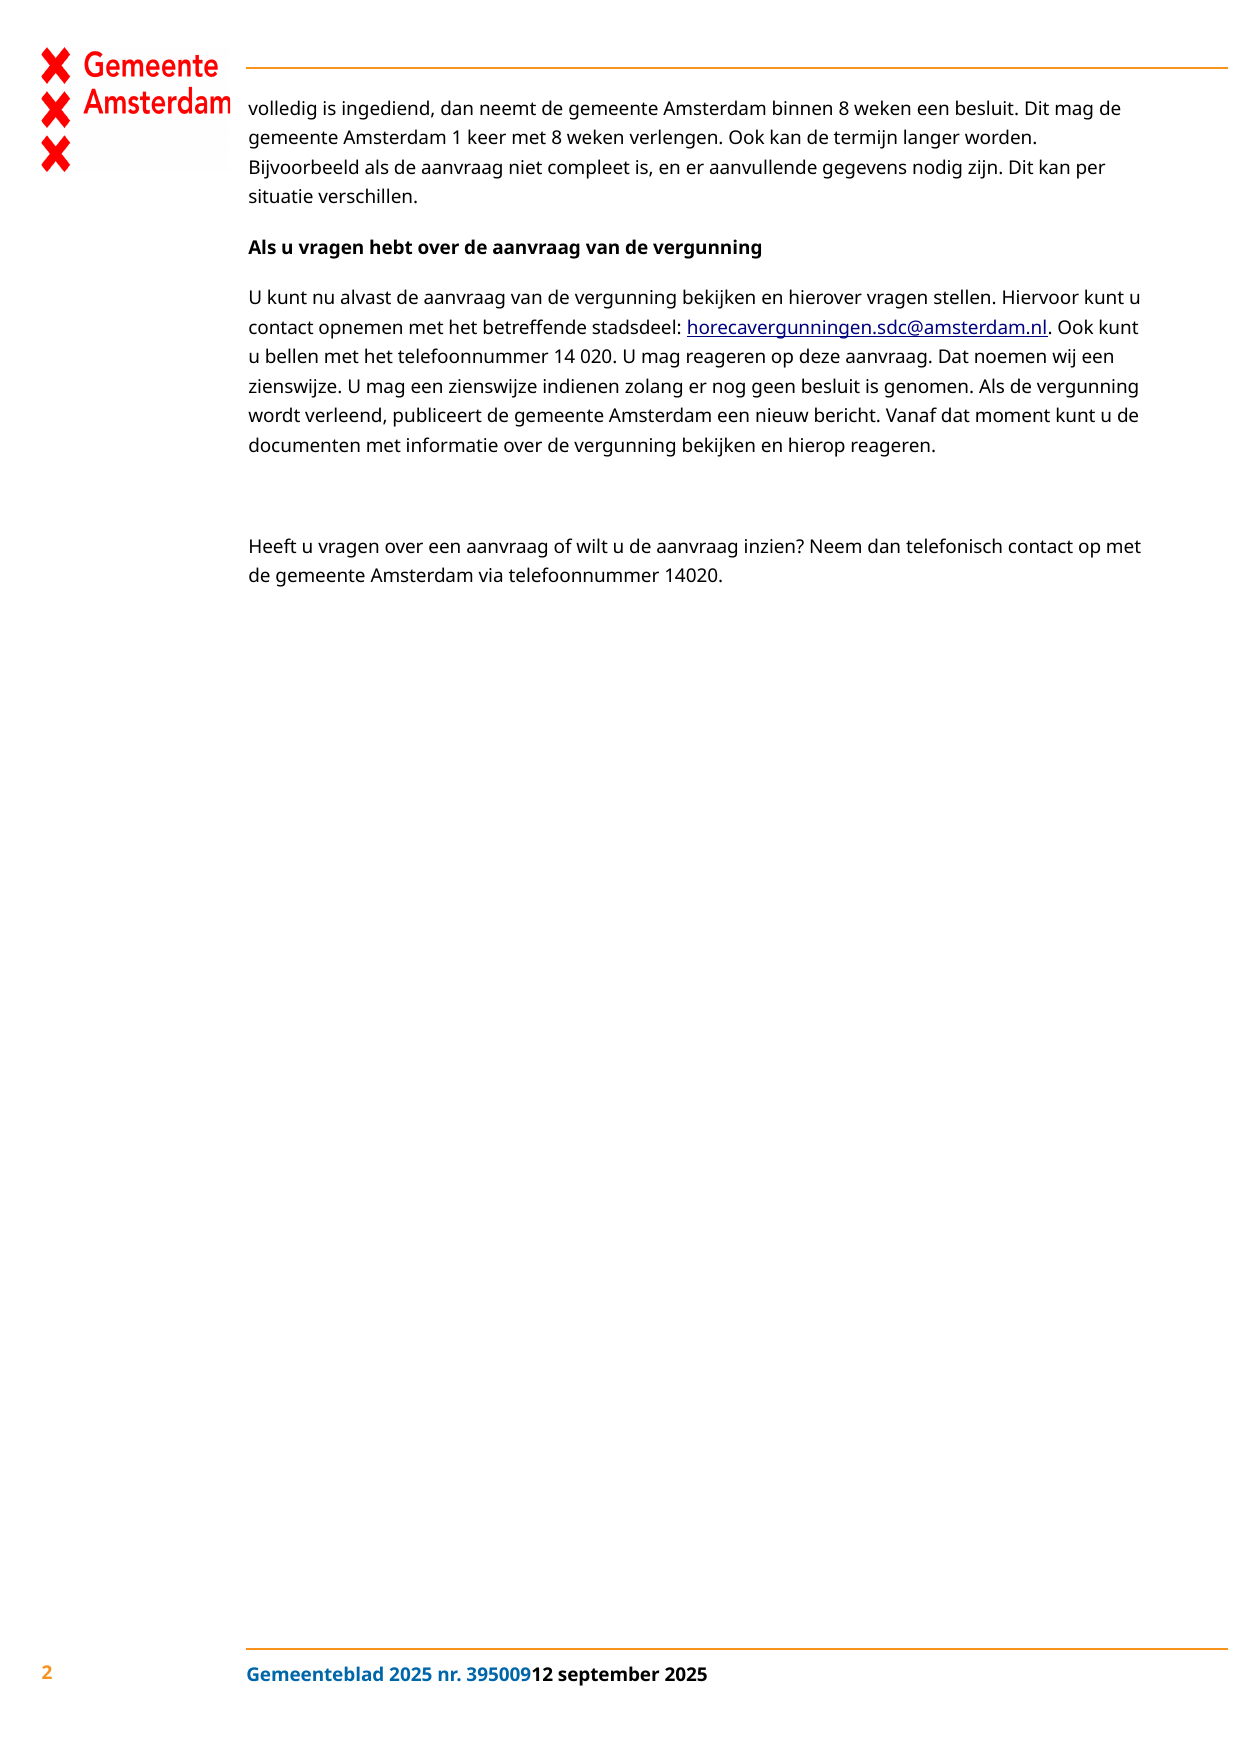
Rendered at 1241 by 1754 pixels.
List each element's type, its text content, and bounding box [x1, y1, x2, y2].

picture [41, 47, 231, 172]
text Als u vragen hebt over de aanvraag van de vergunning [248, 234, 1152, 260]
text U kunt nu alvast de aanvraag van de vergunning bekijken en hierover vragen stellen. Hiervoor kunt u contact opnemen met het betreffende stadsdeel: horecavergunningen.sdc@amsterdam.nl. Ook kunt u bellen met het telefoonnummer 14 020. U mag reageren op deze aanvraag. Dat noemen wij een zienswijze. U mag een zienswijze indienen zolang er nog geen besluit is genomen. Als de vergunning wordt verleend, publiceert de gemeente Amsterdam een nieuw bericht. Vanaf dat moment kunt u de documenten met informatie over de vergunning bekijken en hierop reageren. [248, 284, 1152, 458]
text Heeft u vragen over een aanvraag of wilt u de aanvraag inzien? Neem dan telefonisch contact op met de gemeente Amsterdam via telefoonnummer 14020. [248, 533, 1152, 588]
text volledig is ingediend, dan neemt de gemeente Amsterdam binnen 8 weken een besluit. Dit mag de gemeente Amsterdam 1 keer met 8 weken verlengen. Ook kan de termijn langer worden. Bijvoorbeeld als de aanvraag niet compleet is, en er aanvullende gegevens nodig zijn. Dit kan per situatie verschillen. [248, 95, 1152, 209]
